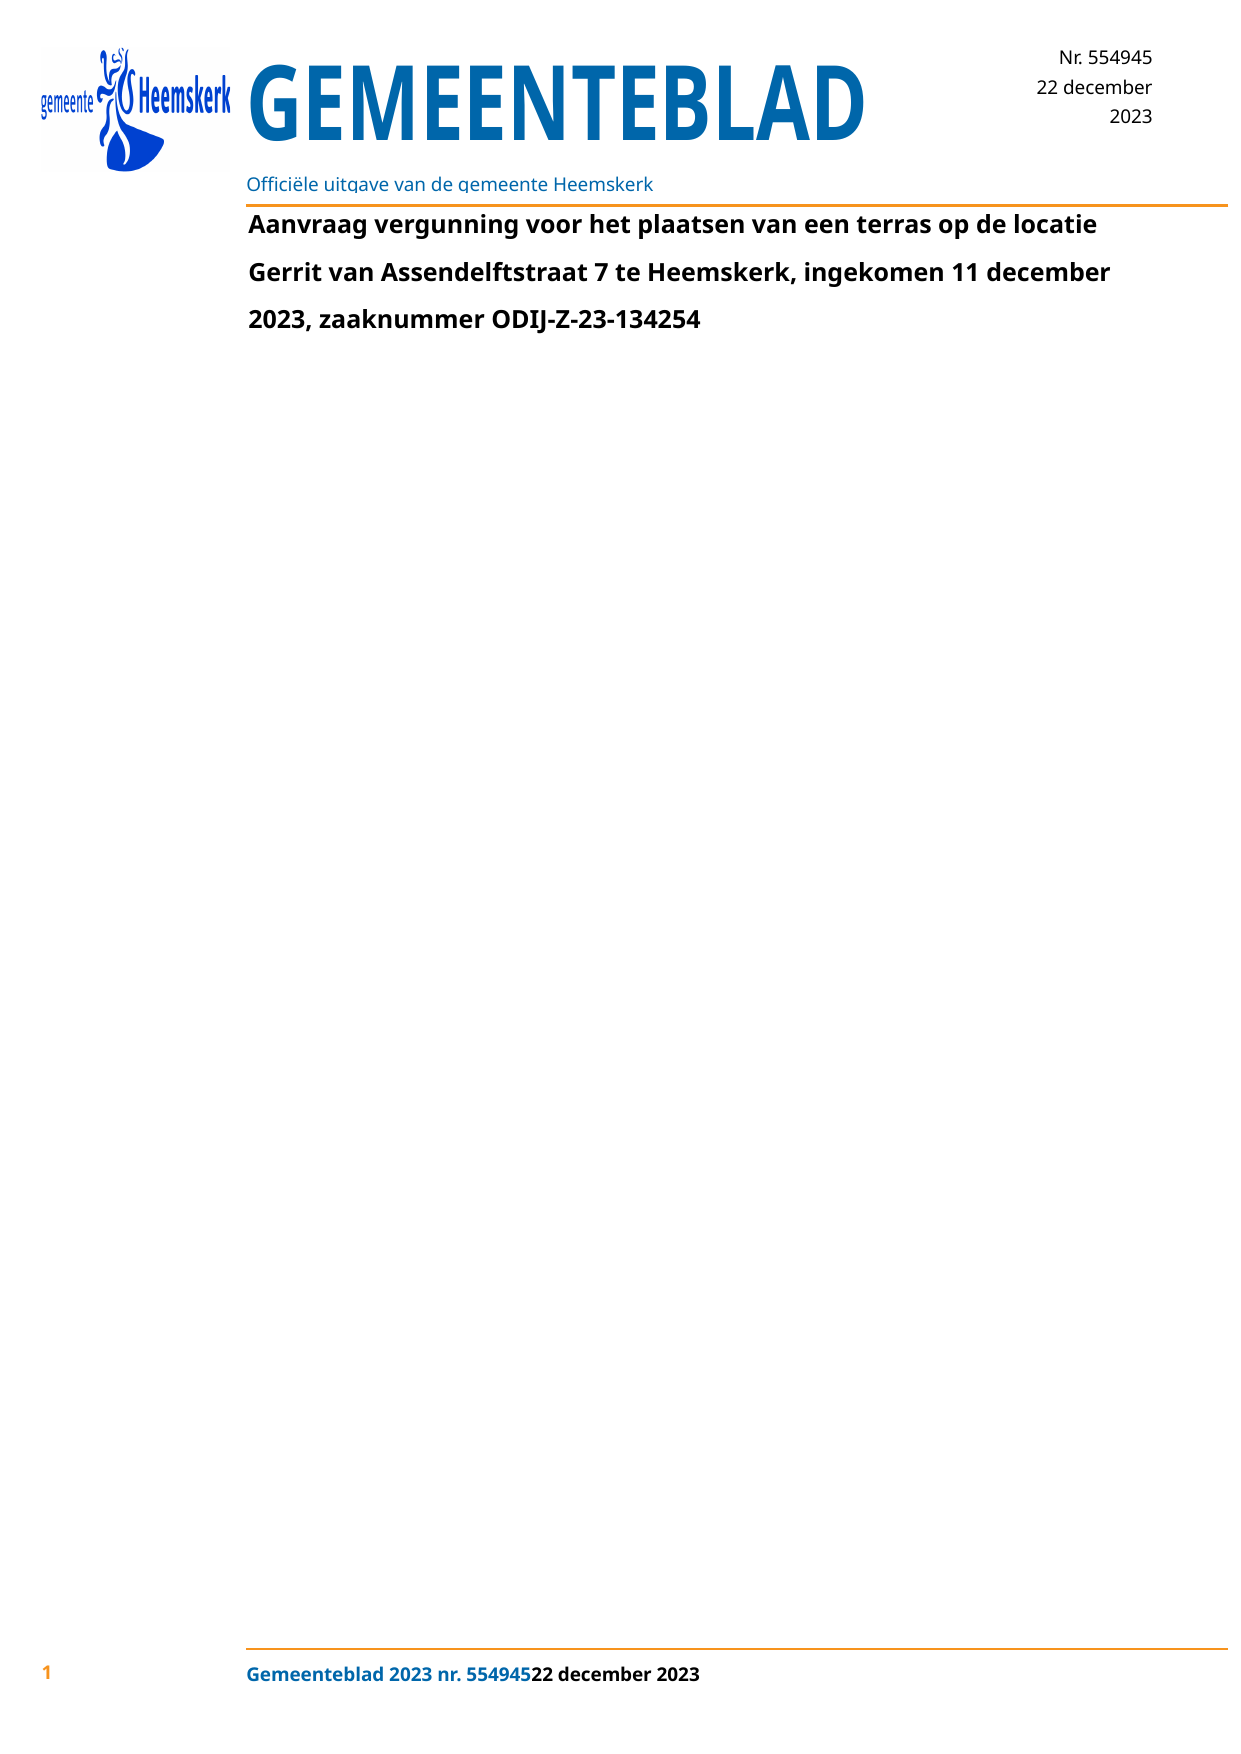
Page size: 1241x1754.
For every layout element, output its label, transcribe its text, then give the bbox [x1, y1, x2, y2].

text Aanvraag vergunning voor het plaatsen van een terras op de locatie Gerrit van Assendelftstraat 7 te Heemskerk, ingekomen 11 december 2023, zaaknummer ODIJ-Z-23-134254 [248, 207, 1152, 336]
picture [41, 47, 231, 172]
